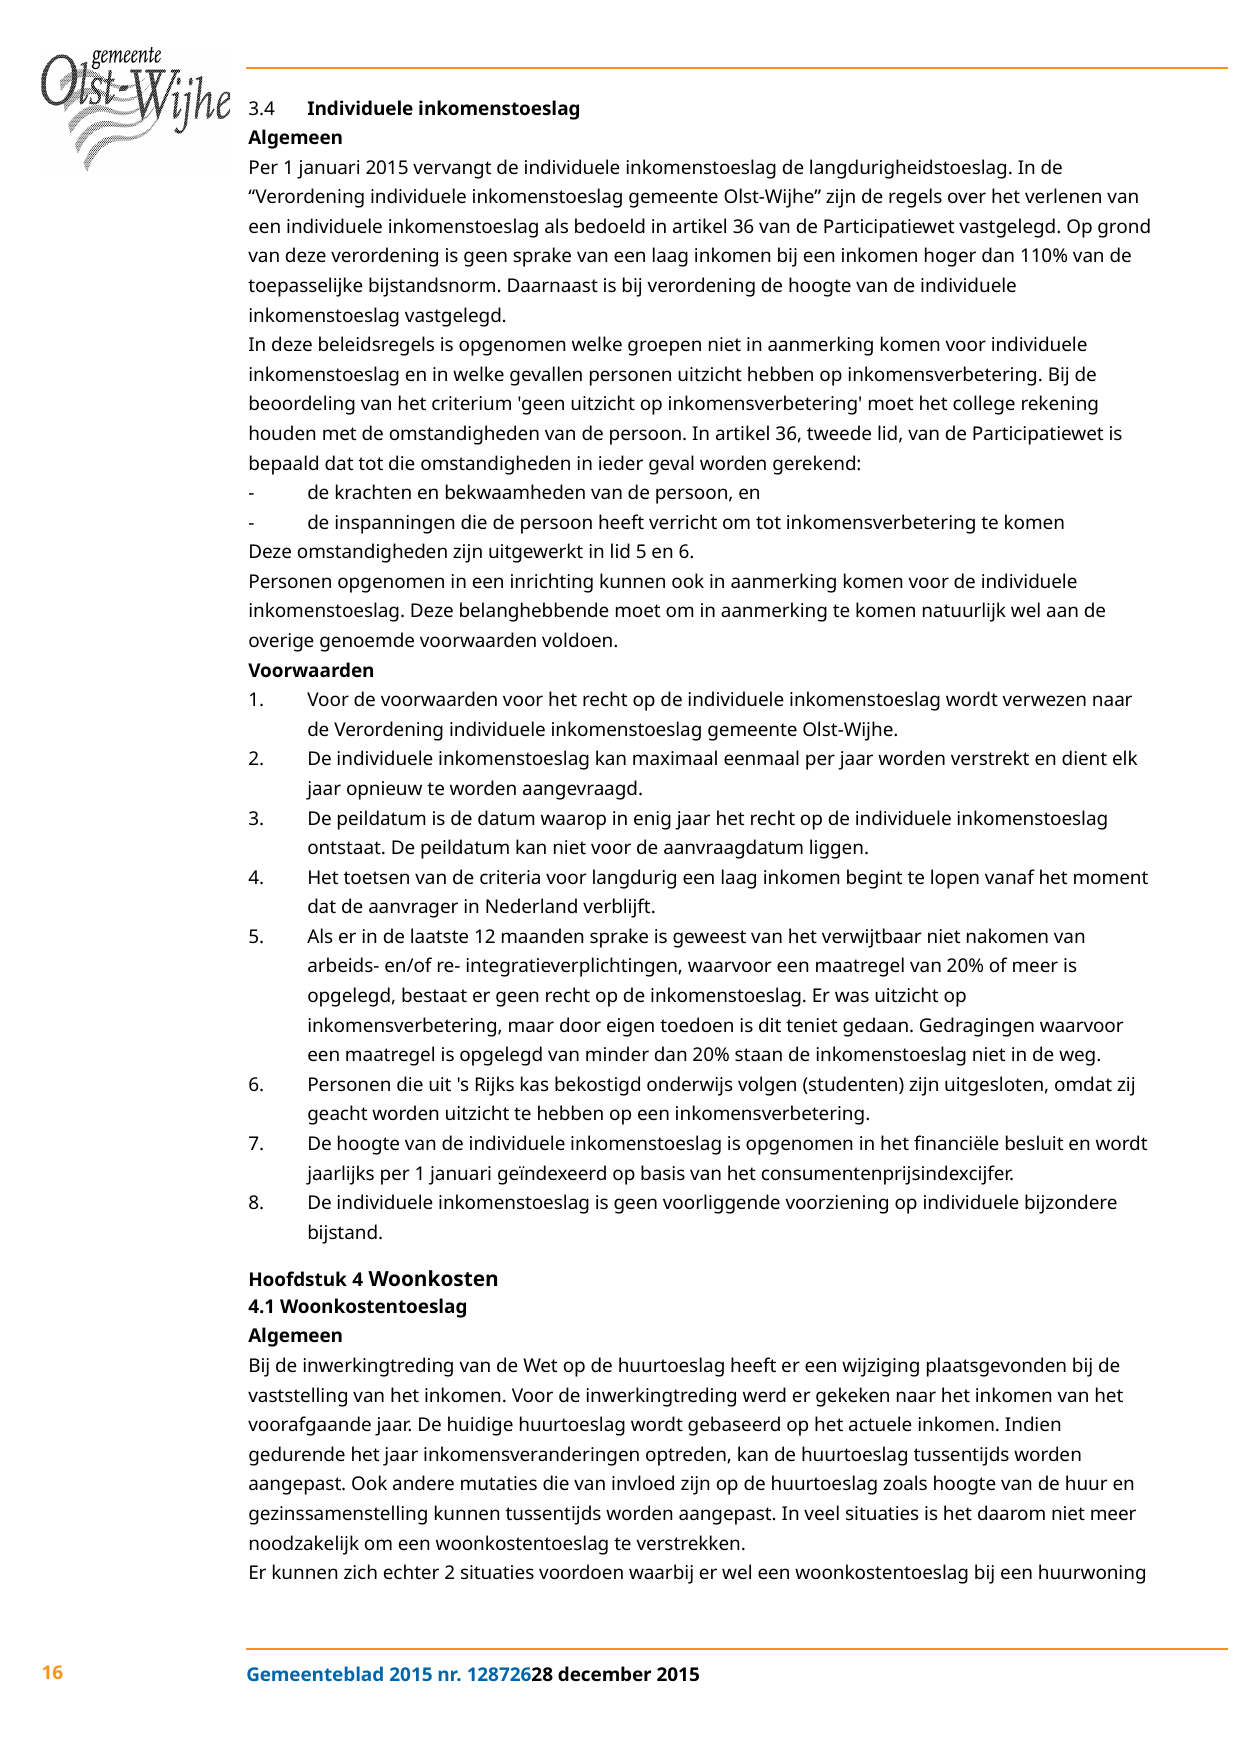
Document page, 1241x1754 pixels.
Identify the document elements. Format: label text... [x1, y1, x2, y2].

text Algemeen [248, 124, 1152, 150]
list Personen die uit 's Rijks kas bekostigd onderwijs volgen (studenten) zijn uitgesloten, omdat zij geacht worden uitzicht te hebben op een inkomensverbetering. [248, 1071, 1152, 1126]
text Deze omstandigheden zijn uitgewerkt in lid 5 en 6. [248, 538, 1152, 564]
text In deze beleidsregels is opgenomen welke groepen niet in aanmerking komen voor individuele inkomenstoeslag en in welke gevallen personen uitzicht hebben op inkomensverbetering. Bij de beoordeling van het criterium 'geen uitzicht op inkomensverbetering' moet het college rekening houden met de omstandigheden van de persoon. In artikel 36, tweede lid, van de Participatiewet is bepaald dat tot die omstandigheden in ieder geval worden gerekend: [248, 331, 1152, 476]
text Personen opgenomen in een inrichting kunnen ook in aanmerking komen voor de individuele inkomenstoeslag. Deze belanghebbende moet om in aanmerking te komen natuurlijk wel aan de overige genoemde voorwaarden voldoen. [248, 568, 1152, 653]
list Voor de voorwaarden voor het recht op de individuele inkomenstoeslag wordt verwezen naar de Verordening individuele inkomenstoeslag gemeente Olst-Wijhe. [248, 686, 1152, 742]
text Bij de inwerkingtreding van de Wet op de huurtoeslag heeft er een wijziging plaatsgevonden bij de vaststelling van het inkomen. Voor de inwerkingtreding werd er gekeken naar het inkomen van het voorafgaande jaar. De huidige huurtoeslag wordt gebaseerd op het actuele inkomen. Indien gedurende het jaar inkomensveranderingen optreden, kan de huurtoeslag tussentijds worden aangepast. Ook andere mutaties die van invloed zijn op de huurtoeslag zoals hoogte van de huur en gezinssamenstelling kunnen tussentijds worden aangepast. In veel situaties is het daarom niet meer noodzakelijk om een woonkostentoeslag te verstrekken. [248, 1352, 1152, 1555]
list De individuele inkomenstoeslag is geen voorliggende voorziening op individuele bijzondere bijstand. [248, 1189, 1152, 1245]
text Algemeen [248, 1323, 1152, 1348]
list Als er in de laatste 12 maanden sprake is geweest van het verwijtbaar niet nakomen van arbeids- en/of re- integratieverplichtingen, waarvoor een maatregel van 20% of meer is opgelegd, bestaat er geen recht op de inkomenstoeslag. Er was uitzicht op inkomensverbetering, maar door eigen toedoen is dit teniet gedaan. Gedragingen waarvoor een maatregel is opgelegd van minder dan 20% staan de inkomenstoeslag niet in de weg. [248, 923, 1152, 1067]
text Voorwaarden [248, 657, 1152, 683]
list Het toetsen van de criteria voor langdurig een laag inkomen begint te lopen vanaf het moment dat de aanvrager in Nederland verblijft. [248, 864, 1152, 919]
text Hoofdstuk 4 Woonkosten [248, 1264, 1152, 1293]
list Individuele inkomenstoeslag [248, 95, 1152, 121]
list De peildatum is de datum waarop in enig jaar het recht op de individuele inkomenstoeslag ontstaat. De peildatum kan niet voor de aanvraagdatum liggen. [248, 805, 1152, 860]
text Per 1 januari 2015 vervangt de individuele inkomenstoeslag de langdurigheidstoeslag. In de “Verordening individuele inkomenstoeslag gemeente Olst-Wijhe” zijn de regels over het verlenen van een individuele inkomenstoeslag als bedoeld in artikel 36 van de Participatiewet vastgelegd. Op grond van deze verordening is geen sprake van een laag inkomen bij een inkomen hoger dan 110% van de toepasselijke bijstandsnorm. Daarnaast is bij verordening de hoogte van de individuele inkomenstoeslag vastgelegd. [248, 154, 1152, 328]
picture [41, 47, 231, 172]
list De hoogte van de individuele inkomenstoeslag is opgenomen in het financiële besluit en wordt jaarlijks per 1 januari geïndexeerd op basis van het consumentenprijsindexcijfer. [248, 1130, 1152, 1186]
list de krachten en bekwaamheden van de persoon, en [248, 479, 1152, 505]
text 4.1 Woonkostentoeslag [248, 1293, 1152, 1319]
list De individuele inkomenstoeslag kan maximaal eenmaal per jaar worden verstrekt en dient elk jaar opnieuw te worden aangevraagd. [248, 746, 1152, 801]
text Er kunnen zich echter 2 situaties voordoen waarbij er wel een woonkostentoeslag bij een huurwoning [248, 1559, 1152, 1585]
list de inspanningen die de persoon heeft verricht om tot inkomensverbetering te komen [248, 509, 1152, 535]
